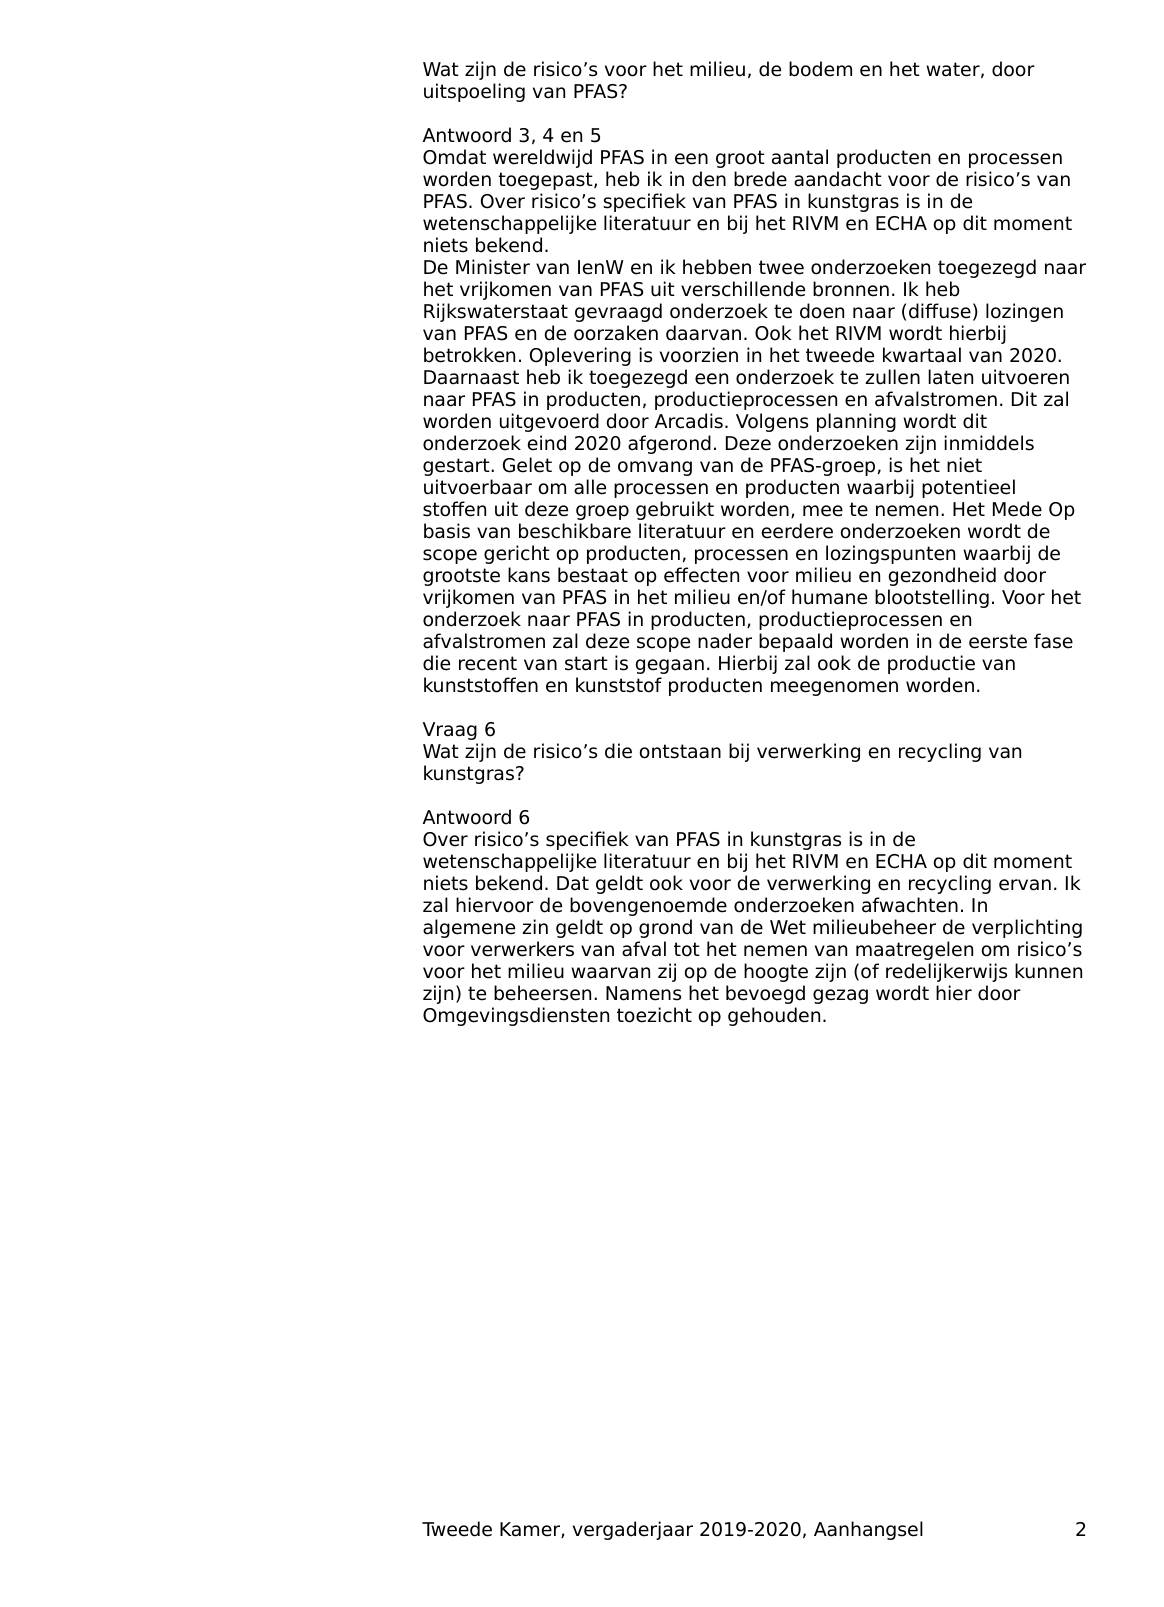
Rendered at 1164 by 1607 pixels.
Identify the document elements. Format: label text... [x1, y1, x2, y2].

text Over risico’s specifiek van PFAS in kunstgras is in de wetenschappelijke literatuur en bij het RIVM en ECHA op dit moment niets bekend. Dat geldt ook voor de verwerking en recycling ervan. Ik zal hiervoor de bovengenoemde onderzoeken afwachten. In algemene zin geldt op grond van de Wet milieubeheer de verplichting voor verwerkers van afval tot het nemen van maatregelen om risico’s voor het milieu waarvan zij op de hoogte zijn (of redelijkerwijs kunnen zijn) te beheersen. Namens het bevoegd gezag wordt hier door Omgevingsdiensten toezicht op gehouden. [422, 829, 1087, 1027]
text Antwoord 6 [422, 807, 1087, 829]
text Wat zijn de risico’s voor het milieu, de bodem en het water, door uitspoeling van PFAS? [422, 59, 1087, 103]
text Antwoord 3, 4 en 5 [422, 125, 1087, 147]
text De Minister van IenW en ik hebben twee onderzoeken toegezegd naar het vrijkomen van PFAS uit verschillende bronnen. Ik heb Rijkswaterstaat gevraagd onderzoek te doen naar (diffuse) lozingen van PFAS en de oorzaken daarvan. Ook het RIVM wordt hierbij betrokken. Oplevering is voorzien in het tweede kwartaal van 2020. Daarnaast heb ik toegezegd een onderzoek te zullen laten uitvoeren naar PFAS in producten, productieprocessen en afvalstromen. Dit zal worden uitgevoerd door Arcadis. Volgens planning wordt dit onderzoek eind 2020 afgerond. Deze onderzoeken zijn inmiddels gestart. Gelet op de omvang van de PFAS-groep, is het niet uitvoerbaar om alle processen en producten waarbij potentieel stoffen uit deze groep gebruikt worden, mee te nemen. Het Mede Op basis van beschikbare literatuur en eerdere onderzoeken wordt de scope gericht op producten, processen en lozingspunten waarbij de grootste kans bestaat op effecten voor milieu en gezondheid door vrijkomen van PFAS in het milieu en/of humane blootstelling. Voor het onderzoek naar PFAS in producten, productieprocessen en afvalstromen zal deze scope nader bepaald worden in de eerste fase die recent van start is gegaan. Hierbij zal ook de productie van kunststoffen en kunststof producten meegenomen worden. [422, 257, 1087, 697]
text Vraag 6 [422, 719, 1087, 741]
text Omdat wereldwijd PFAS in een groot aantal producten en processen worden toegepast, heb ik in den brede aandacht voor de risico’s van PFAS. Over risico’s specifiek van PFAS in kunstgras is in de wetenschappelijke literatuur en bij het RIVM en ECHA op dit moment niets bekend. [422, 147, 1087, 257]
text Wat zijn de risico’s die ontstaan bij verwerking en recycling van kunstgras? [422, 741, 1087, 785]
